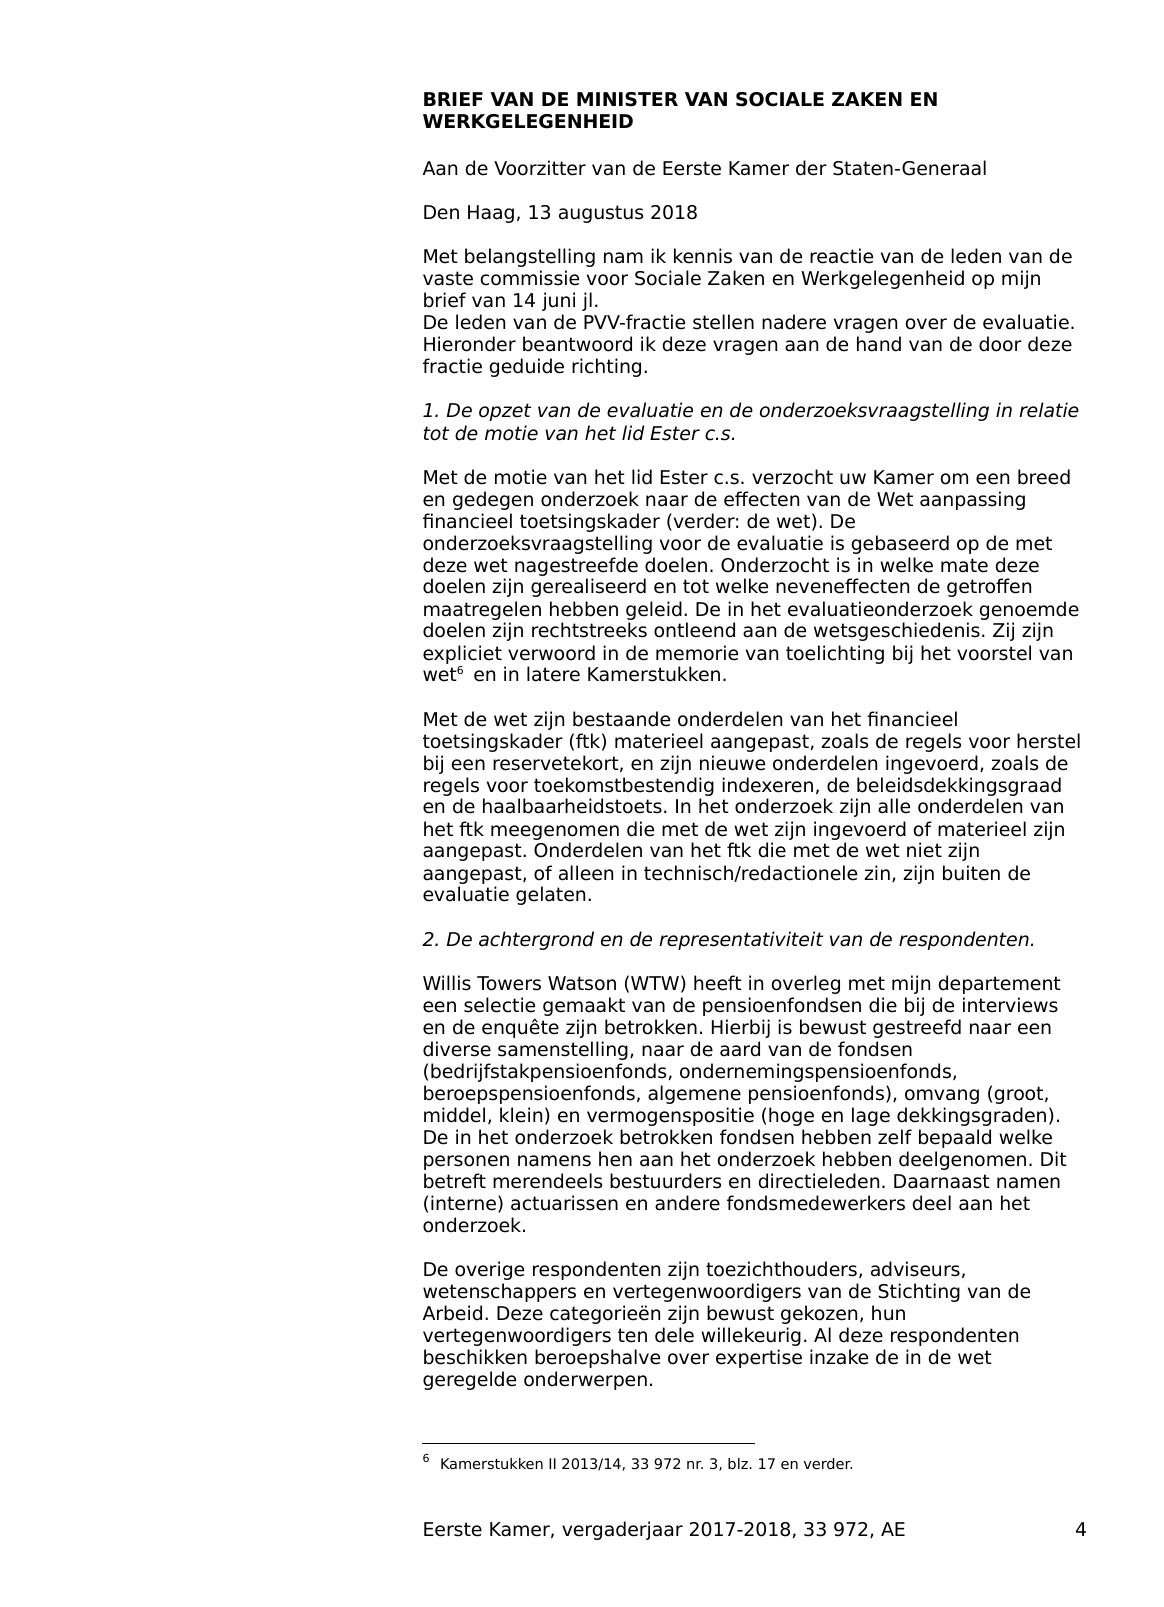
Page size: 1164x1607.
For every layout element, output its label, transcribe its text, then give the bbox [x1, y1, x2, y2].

text 1. De opzet van de evaluatie en de onderzoeksvraagstelling in relatie tot de motie van het lid Ester c.s. [422, 400, 1087, 444]
text Met de wet zijn bestaande onderdelen van het financieel toetsingskader (ftk) materieel aangepast, zoals de regels voor herstel bij een reservetekort, en zijn nieuwe onderdelen ingevoerd, zoals de regels voor toekomstbestendig indexeren, de beleidsdekkingsgraad en de haalbaarheidstoets. In het onderzoek zijn alle onderdelen van het ftk meegenomen die met de wet zijn ingevoerd of materieel zijn aangepast. Onderdelen van het ftk die met de wet niet zijn aangepast, of alleen in technisch/redactionele zin, zijn buiten de evaluatie gelaten. [422, 708, 1087, 906]
text 2. De achtergrond en de representativiteit van de respondenten. [422, 928, 1087, 951]
text De overige respondenten zijn toezichthouders, adviseurs, wetenschappers en vertegenwoordigers van de Stichting van de Arbeid. Deze categorieën zijn bewust gekozen, hun vertegenwoordigers ten dele willekeurig. Al deze respondenten beschikken beroepshalve over expertise inzake de in de wet geregelde onderwerpen. [422, 1259, 1087, 1391]
text Den Haag, 13 augustus 2018 [422, 202, 1087, 224]
text Met de motie van het lid Ester c.s. verzocht uw Kamer om een breed en gedegen onderzoek naar de effecten van de Wet aanpassing financieel toetsingskader (verder: de wet). De onderzoeksvraagstelling voor de evaluatie is gebaseerd op de met deze wet nagestreefde doelen. Onderzocht is in welke mate deze doelen zijn gerealiseerd en tot welke neveneffecten de getroffen maatregelen hebben geleid. De in het evaluatieonderzoek genoemde doelen zijn rechtstreeks ontleend aan de wetsgeschiedenis. Zij zijn expliciet verwoord in de memorie van toelichting bij het voorstel van wet en in latere Kamerstukken. [422, 467, 1087, 686]
text De leden van de PVV-fractie stellen nadere vragen over de evaluatie. Hieronder beantwoord ik deze vragen aan de hand van de door deze fractie geduide richting. [422, 312, 1087, 378]
text Aan de Voorzitter van de Eerste Kamer der Staten-Generaal [422, 158, 1087, 180]
text Met belangstelling nam ik kennis van de reactie van de leden van de vaste commissie voor Sociale Zaken en Werkgelegenheid op mijn brief van 14 juni jl. [422, 246, 1087, 312]
subtitle BRIEF VAN DE MINISTER VAN SOCIALE ZAKEN EN WERKGELEGENHEID [422, 89, 1087, 133]
text Kamerstukken II 2013/14, 33 972 nr. 3, blz. 17 en verder. [422, 1452, 1087, 1474]
text Willis Towers Watson (WTW) heeft in overleg met mijn departement een selectie gemaakt van de pensioenfondsen die bij de interviews en de enquête zijn betrokken. Hierbij is bewust gestreefd naar een diverse samenstelling, naar de aard van de fondsen (bedrijfstakpensioenfonds, ondernemingspensioenfonds, beroepspensioenfonds, algemene pensioenfonds), omvang (groot, middel, klein) en vermogenspositie (hoge en lage dekkingsgraden). De in het onderzoek betrokken fondsen hebben zelf bepaald welke personen namens hen aan het onderzoek hebben deelgenomen. Dit betreft merendeels bestuurders en directieleden. Daarnaast namen (interne) actuarissen en andere fondsmedewerkers deel aan het onderzoek. [422, 973, 1087, 1236]
